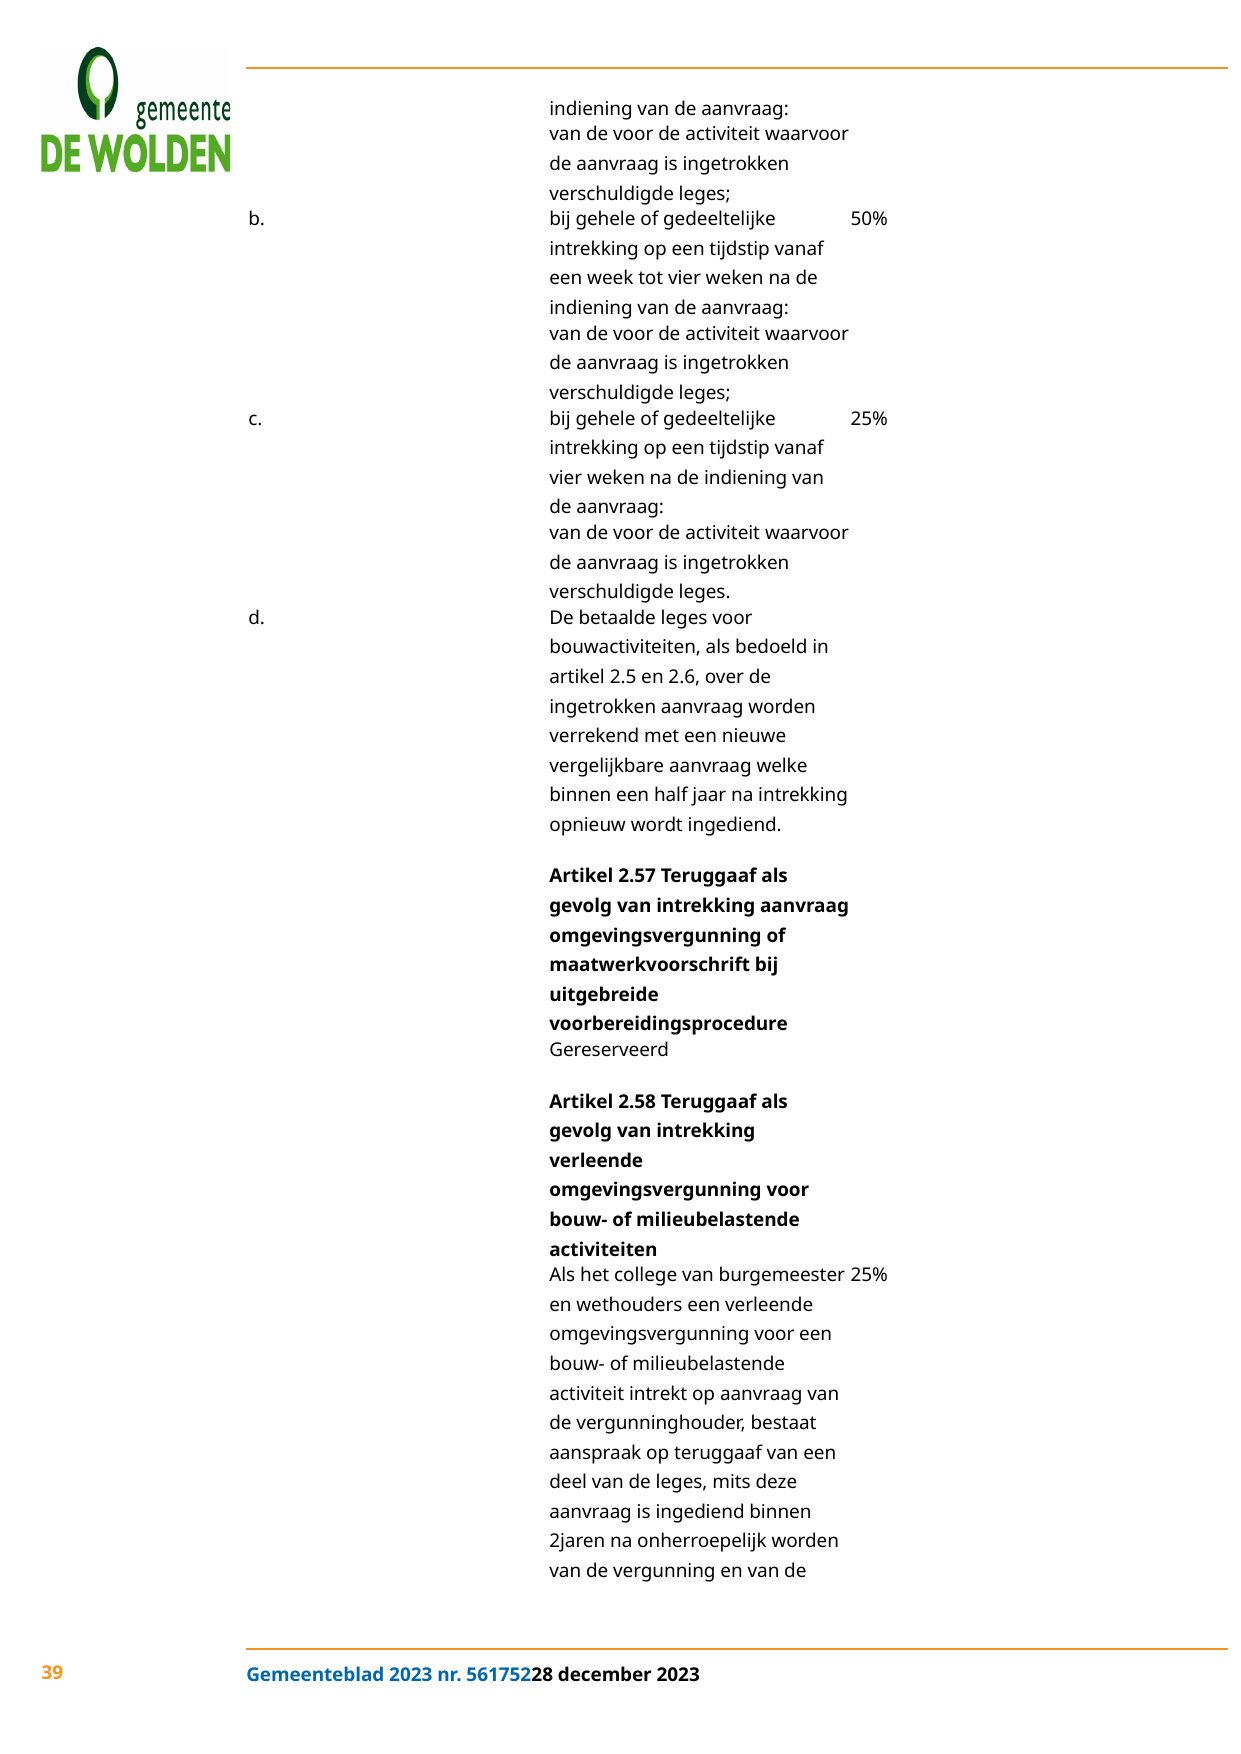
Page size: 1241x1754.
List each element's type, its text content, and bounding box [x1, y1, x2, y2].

table_cell Als het college van burgemeester en wethouders een verleende omgevingsvergunning voor een bouw- of milieubelastende activiteit intrekt op aanvraag van de vergunninghouder, bestaat aanspraak op teruggaaf van een deel van de leges, mits deze aanvraag is ingediend binnen 2jaren na onherroepelijk worden van de vergunning en van de [549, 1261, 850, 1583]
table_cell De betaalde leges voor bouwactiviteiten, als bedoeld in artikel 2.5 en 2.6, over de ingetrokken aanvraag worden verrekend met een nieuwe vergelijkbare aanvraag welke binnen een half jaar na intrekking opnieuw wordt ingediend. [549, 604, 850, 837]
table_cell [248, 1088, 549, 1261]
table_cell 50% [850, 205, 1152, 320]
table_cell [549, 837, 850, 863]
table_cell van de voor de activiteit waarvoor de aanvraag is ingetrokken verschuldigde leges. [549, 519, 850, 604]
table_cell van de voor de activiteit waarvoor de aanvraag is ingetrokken verschuldigde leges; [549, 320, 850, 405]
table_cell [850, 121, 1152, 205]
table_cell [850, 320, 1152, 405]
table_cell [850, 863, 1152, 1036]
table_cell [248, 320, 549, 405]
table_cell [248, 95, 549, 121]
table_cell c. [248, 405, 549, 519]
table_cell [248, 1062, 549, 1088]
table_cell 25% [850, 405, 1152, 519]
table_cell [248, 863, 549, 1036]
table_cell [850, 604, 1152, 837]
table_cell [248, 1036, 549, 1062]
table_cell [850, 95, 1152, 121]
table_cell [850, 1062, 1152, 1088]
table_cell Artikel 2.58 Teruggaaf als gevolg van intrekking verleende omgevingsvergunning voor bouw- of milieubelastende activiteiten [549, 1088, 850, 1261]
table_cell [850, 837, 1152, 863]
table_cell Gereserveerd [549, 1036, 850, 1062]
table_cell 25% [850, 1261, 1152, 1583]
picture [41, 47, 231, 172]
table_cell van de voor de activiteit waarvoor de aanvraag is ingetrokken verschuldigde leges; [549, 121, 850, 205]
table_cell [248, 1261, 549, 1583]
table_cell bij gehele of gedeeltelijke intrekking op een tijdstip vanaf vier weken na de indiening van de aanvraag: [549, 405, 850, 519]
table_cell [850, 1088, 1152, 1261]
table_cell [850, 1036, 1152, 1062]
table_cell indiening van de aanvraag: [549, 95, 850, 121]
table_cell [549, 1062, 850, 1088]
table_cell d. [248, 604, 549, 837]
table_cell b. [248, 205, 549, 320]
table_cell [248, 519, 549, 604]
table_cell Artikel 2.57 Teruggaaf als gevolg van intrekking aanvraag omgevingsvergunning of maatwerkvoorschrift bij uitgebreide voorbereidingsprocedure [549, 863, 850, 1036]
table_cell [248, 837, 549, 863]
table_cell [248, 121, 549, 205]
table_cell bij gehele of gedeeltelijke intrekking op een tijdstip vanaf een week tot vier weken na de indiening van de aanvraag: [549, 205, 850, 320]
table_cell [850, 519, 1152, 604]
